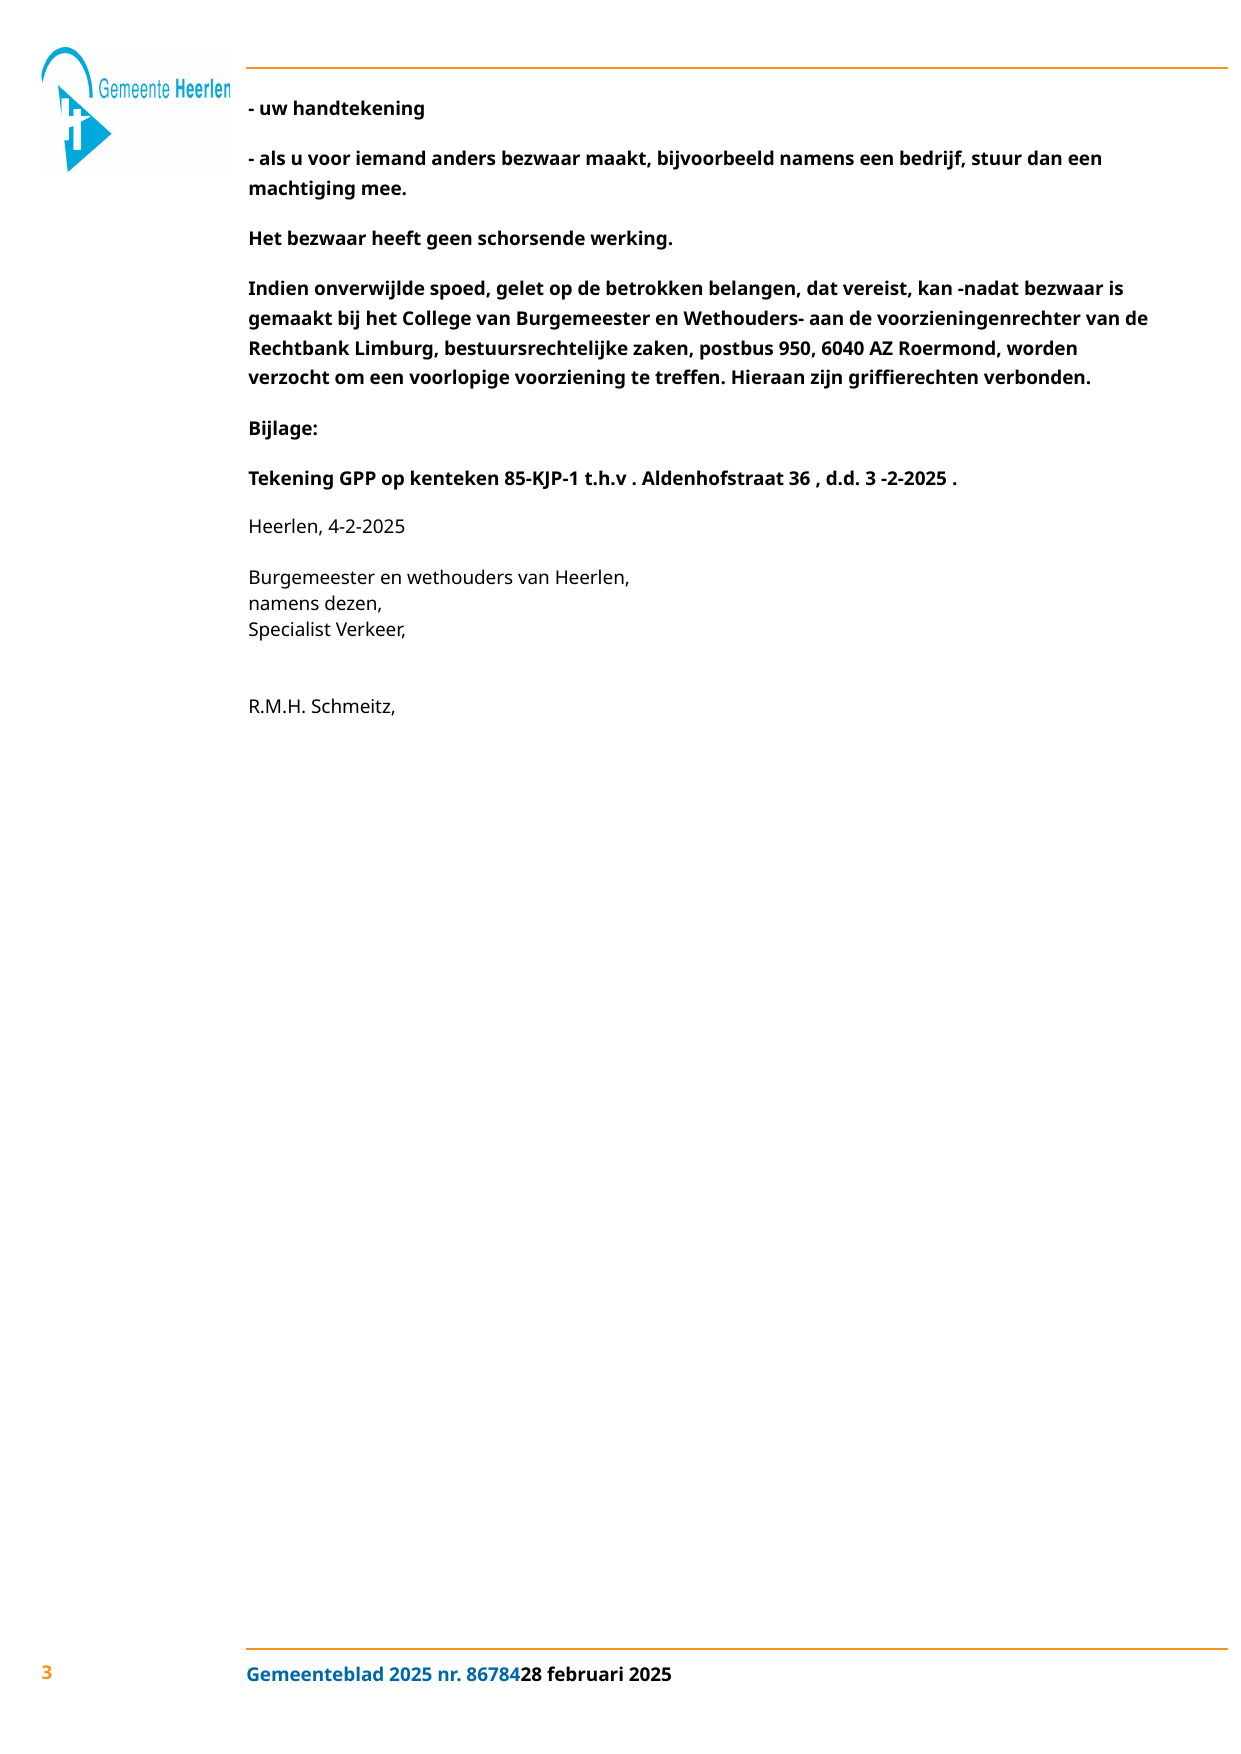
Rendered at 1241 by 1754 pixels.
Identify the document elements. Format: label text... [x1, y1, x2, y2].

text Indien onverwijlde spoed, gelet op de betrokken belangen, dat vereist, kan -nadat bezwaar is gemaakt bij het College van Burgemeester en Wethouders- aan de voorzieningenrechter van de Rechtbank Limburg, bestuursrechtelijke zaken, postbus 950, 6040 AZ Roermond, worden verzocht om een voorlopige voorziening te treffen. Hieraan zijn griffierechten verbonden. [248, 276, 1152, 390]
text Heerlen, 4-2-2025 [248, 513, 1152, 539]
text Specialist Verkeer, [248, 616, 1152, 642]
text Tekening GPP op kenteken 85-KJP-1 t.h.v . Aldenhofstraat 36 , d.d. 3 -2-2025 . [248, 465, 1152, 491]
text - als u voor iemand anders bezwaar maakt, bijvoorbeeld namens een bedrijf, stuur dan een machtiging mee. [248, 145, 1152, 201]
text namens dezen, [248, 590, 1152, 616]
picture [41, 47, 231, 172]
text Het bezwaar heeft geen schorsende werking. [248, 225, 1152, 251]
picture [41, 47, 59, 70]
text R.M.H. Schmeitz, [248, 693, 1152, 719]
text Bijlage: [248, 415, 1152, 441]
text Burgemeester en wethouders van Heerlen, [248, 564, 1152, 590]
text - uw handtekening [248, 95, 1152, 121]
